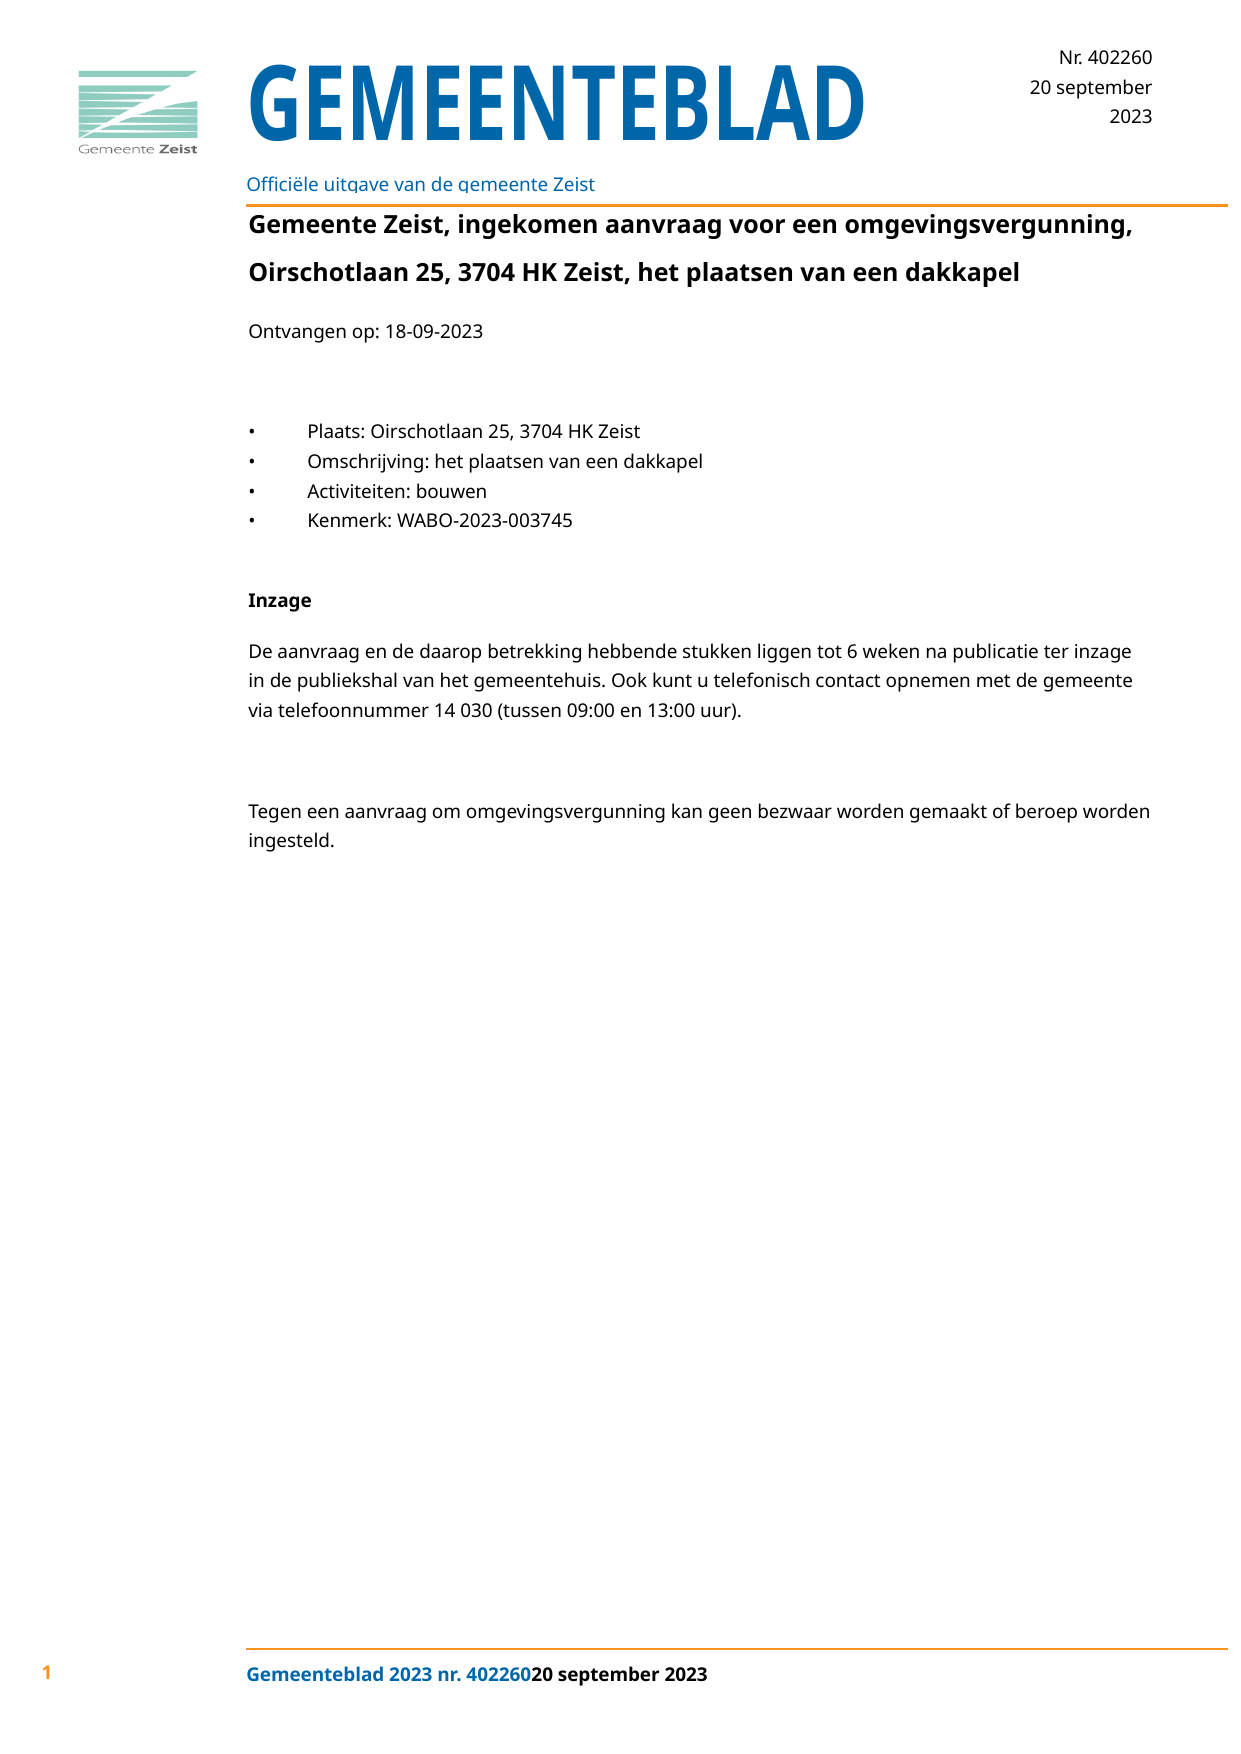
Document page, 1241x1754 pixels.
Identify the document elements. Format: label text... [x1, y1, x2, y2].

text Ontvangen op: 18-09-2023 [248, 318, 1152, 344]
picture [41, 47, 231, 172]
list Kenmerk: WABO-2023-003745 [248, 507, 1152, 533]
text De aanvraag en de daarop betrekking hebbende stukken liggen tot 6 weken na publicatie ter inzage in de publiekshal van het gemeentehuis. Ook kunt u telefonisch contact opnemen met de gemeente via telefoonnummer 14 030 (tussen 09:00 en 13:00 uur). [248, 638, 1152, 723]
text Inzage [248, 587, 1152, 613]
text Gemeente Zeist, ingekomen aanvraag voor een omgevingsvergunning, Oirschotlaan 25, 3704 HK Zeist, het plaatsen van een dakkapel [248, 207, 1152, 288]
list Activiteiten: bouwen [248, 478, 1152, 504]
list Omschrijving: het plaatsen van een dakkapel [248, 448, 1152, 474]
text Tegen een aanvraag om omgevingsvergunning kan geen bezwaar worden gemaakt of beroep worden ingesteld. [248, 798, 1152, 853]
list Plaats: Oirschotlaan 25, 3704 HK Zeist [248, 419, 1152, 444]
